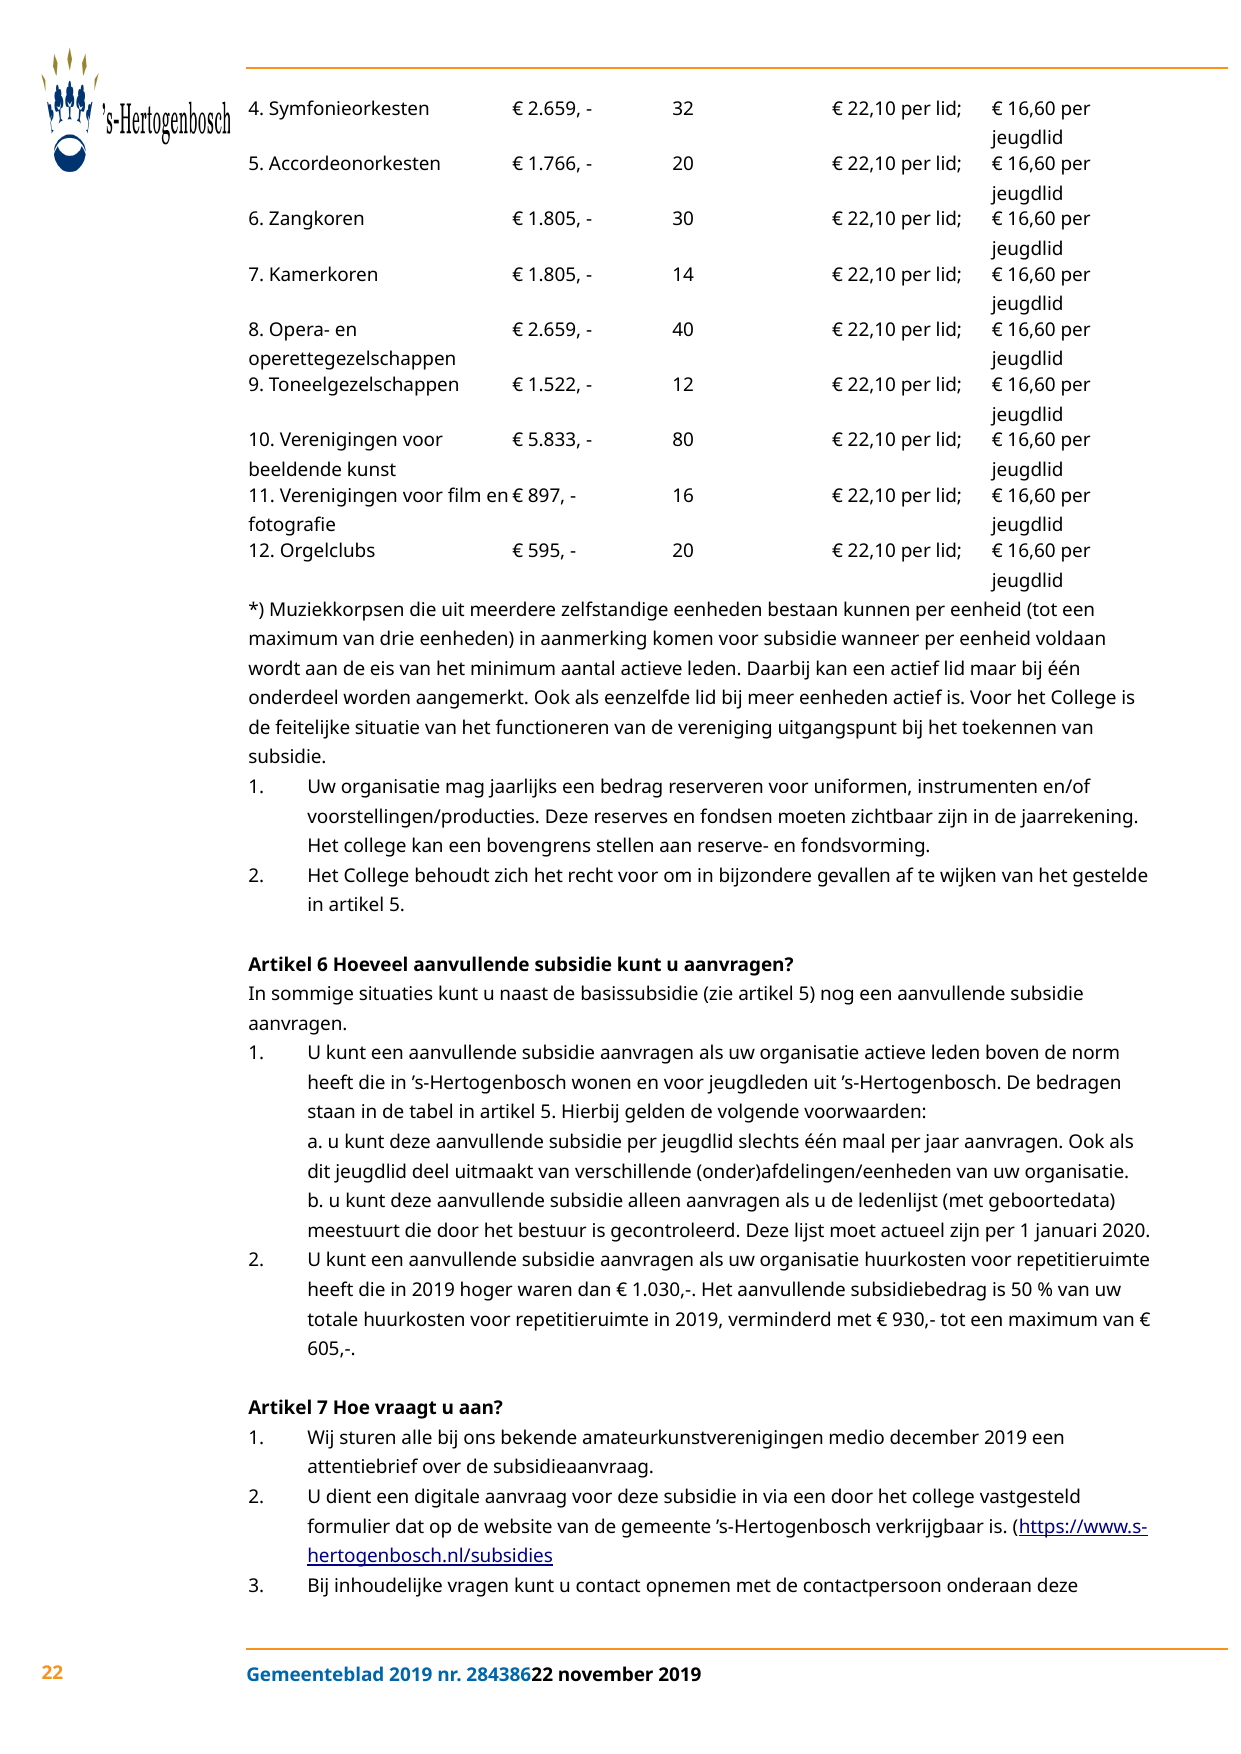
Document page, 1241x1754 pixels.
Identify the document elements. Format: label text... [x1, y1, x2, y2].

table_cell € 22,10 per lid; [832, 427, 992, 482]
list Wij sturen alle bij ons bekende amateurkunstverenigingen medio december 2019 een attentiebrief over de subsidieaanvraag. [248, 1424, 1152, 1479]
table_cell 4. Symfonieorkesten [248, 95, 512, 150]
table_cell 9. Toneelgezelschappen [248, 371, 512, 427]
text Artikel 6 Hoeveel aanvullende subsidie kunt u aanvragen? [248, 951, 1152, 977]
table_cell € 1.522, - [512, 371, 672, 427]
picture [41, 47, 231, 172]
table_cell € 22,10 per lid; [832, 261, 992, 316]
list Bij inhoudelijke vragen kunt u contact opnemen met de contactpersoon onderaan deze [248, 1572, 1152, 1598]
table_cell € 16,60 per jeugdlid [992, 316, 1152, 371]
table_cell € 16,60 per jeugdlid [992, 537, 1152, 593]
table_cell € 16,60 per jeugdlid [992, 95, 1152, 150]
table_cell 16 [672, 482, 832, 537]
list Uw organisatie mag jaarlijks een bedrag reserveren voor uniformen, instrumenten en/of voorstellingen/producties. Deze reserves en fondsen moeten zichtbaar zijn in de jaarrekening. Het college kan een bovengrens stellen aan reserve- en fondsvorming. [248, 773, 1152, 858]
table_cell € 16,60 per jeugdlid [992, 482, 1152, 537]
table_cell 30 [672, 205, 832, 261]
table_cell 12 [672, 371, 832, 427]
table_cell € 16,60 per jeugdlid [992, 427, 1152, 482]
table_cell 20 [672, 537, 832, 593]
table_cell € 1.805, - [512, 205, 672, 261]
table_cell € 22,10 per lid; [832, 316, 992, 371]
list U dient een digitale aanvraag voor deze subsidie in via een door het college vastgesteld formulier dat op de website van de gemeente ’s-Hertogenbosch verkrijgbaar is. (https://www.s-hertogenbosch.nl/subsidies [248, 1483, 1152, 1568]
table_cell € 2.659, - [512, 95, 672, 150]
table_cell € 22,10 per lid; [832, 482, 992, 537]
table_cell € 16,60 per jeugdlid [992, 205, 1152, 261]
table_cell € 22,10 per lid; [832, 537, 992, 593]
text *) Muziekkorpsen die uit meerdere zelfstandige eenheden bestaan kunnen per eenheid (tot een maximum van drie eenheden) in aanmerking komen voor subsidie wanneer per eenheid voldaan wordt aan de eis van het minimum aantal actieve leden. Daarbij kan een actief lid maar bij één onderdeel worden aangemerkt. Ook als eenzelfde lid bij meer eenheden actief is. Voor het College is de feitelijke situatie van het functioneren van de vereniging uitgangspunt bij het toekennen van subsidie. [248, 596, 1152, 769]
table_cell 14 [672, 261, 832, 316]
table_cell € 16,60 per jeugdlid [992, 150, 1152, 205]
table_cell € 595, - [512, 537, 672, 593]
table_cell € 1.805, - [512, 261, 672, 316]
table_cell € 1.766, - [512, 150, 672, 205]
table_cell € 2.659, - [512, 316, 672, 371]
text Artikel 7 Hoe vraagt u aan? [248, 1394, 1152, 1420]
table_cell 10. Verenigingen voor beeldende kunst [248, 427, 512, 482]
table_cell 7. Kamerkoren [248, 261, 512, 316]
text In sommige situaties kunt u naast de basissubsidie (zie artikel 5) nog een aanvullende subsidie aanvragen. [248, 980, 1152, 1036]
table_cell 80 [672, 427, 832, 482]
table_cell 5. Accordeonorkesten [248, 150, 512, 205]
table_cell € 16,60 per jeugdlid [992, 261, 1152, 316]
table_cell € 22,10 per lid; [832, 150, 992, 205]
table_cell 32 [672, 95, 832, 150]
table_cell 12. Orgelclubs [248, 537, 512, 593]
table_cell € 16,60 per jeugdlid [992, 371, 1152, 427]
table_cell € 22,10 per lid; [832, 371, 992, 427]
table_cell 8. Opera- en operettegezelschappen [248, 316, 512, 371]
list U kunt een aanvullende subsidie aanvragen als uw organisatie huurkosten voor repetitieruimte heeft die in 2019 hoger waren dan € 1.030,-. Het aanvullende subsidiebedrag is 50 % van uw totale huurkosten voor repetitieruimte in 2019, verminderd met € 930,- tot een maximum van € 605,-. [248, 1247, 1152, 1361]
list b. u kunt deze aanvullende subsidie alleen aanvragen als u de ledenlijst (met geboortedata) meestuurt die door het bestuur is gecontroleerd. Deze lijst moet actueel zijn per 1 januari 2020. [248, 1187, 1152, 1243]
table_cell 20 [672, 150, 832, 205]
table_cell € 897, - [512, 482, 672, 537]
list U kunt een aanvullende subsidie aanvragen als uw organisatie actieve leden boven de norm heeft die in ’s-Hertogenbosch wonen en voor jeugdleden uit ’s-Hertogenbosch. De bedragen staan in de tabel in artikel 5. Hierbij gelden de volgende voorwaarden: [248, 1039, 1152, 1124]
table_cell € 5.833, - [512, 427, 672, 482]
table_cell € 22,10 per lid; [832, 95, 992, 150]
table_cell € 22,10 per lid; [832, 205, 992, 261]
table_cell 6. Zangkoren [248, 205, 512, 261]
list a. u kunt deze aanvullende subsidie per jeugdlid slechts één maal per jaar aanvragen. Ook als dit jeugdlid deel uitmaakt van verschillende (onder)afdelingen/eenheden van uw organisatie. [248, 1128, 1152, 1184]
list Het College behoudt zich het recht voor om in bijzondere gevallen af te wijken van het gestelde in artikel 5. [248, 862, 1152, 917]
table_cell 11. Verenigingen voor film en fotografie [248, 482, 512, 537]
table_cell 40 [672, 316, 832, 371]
